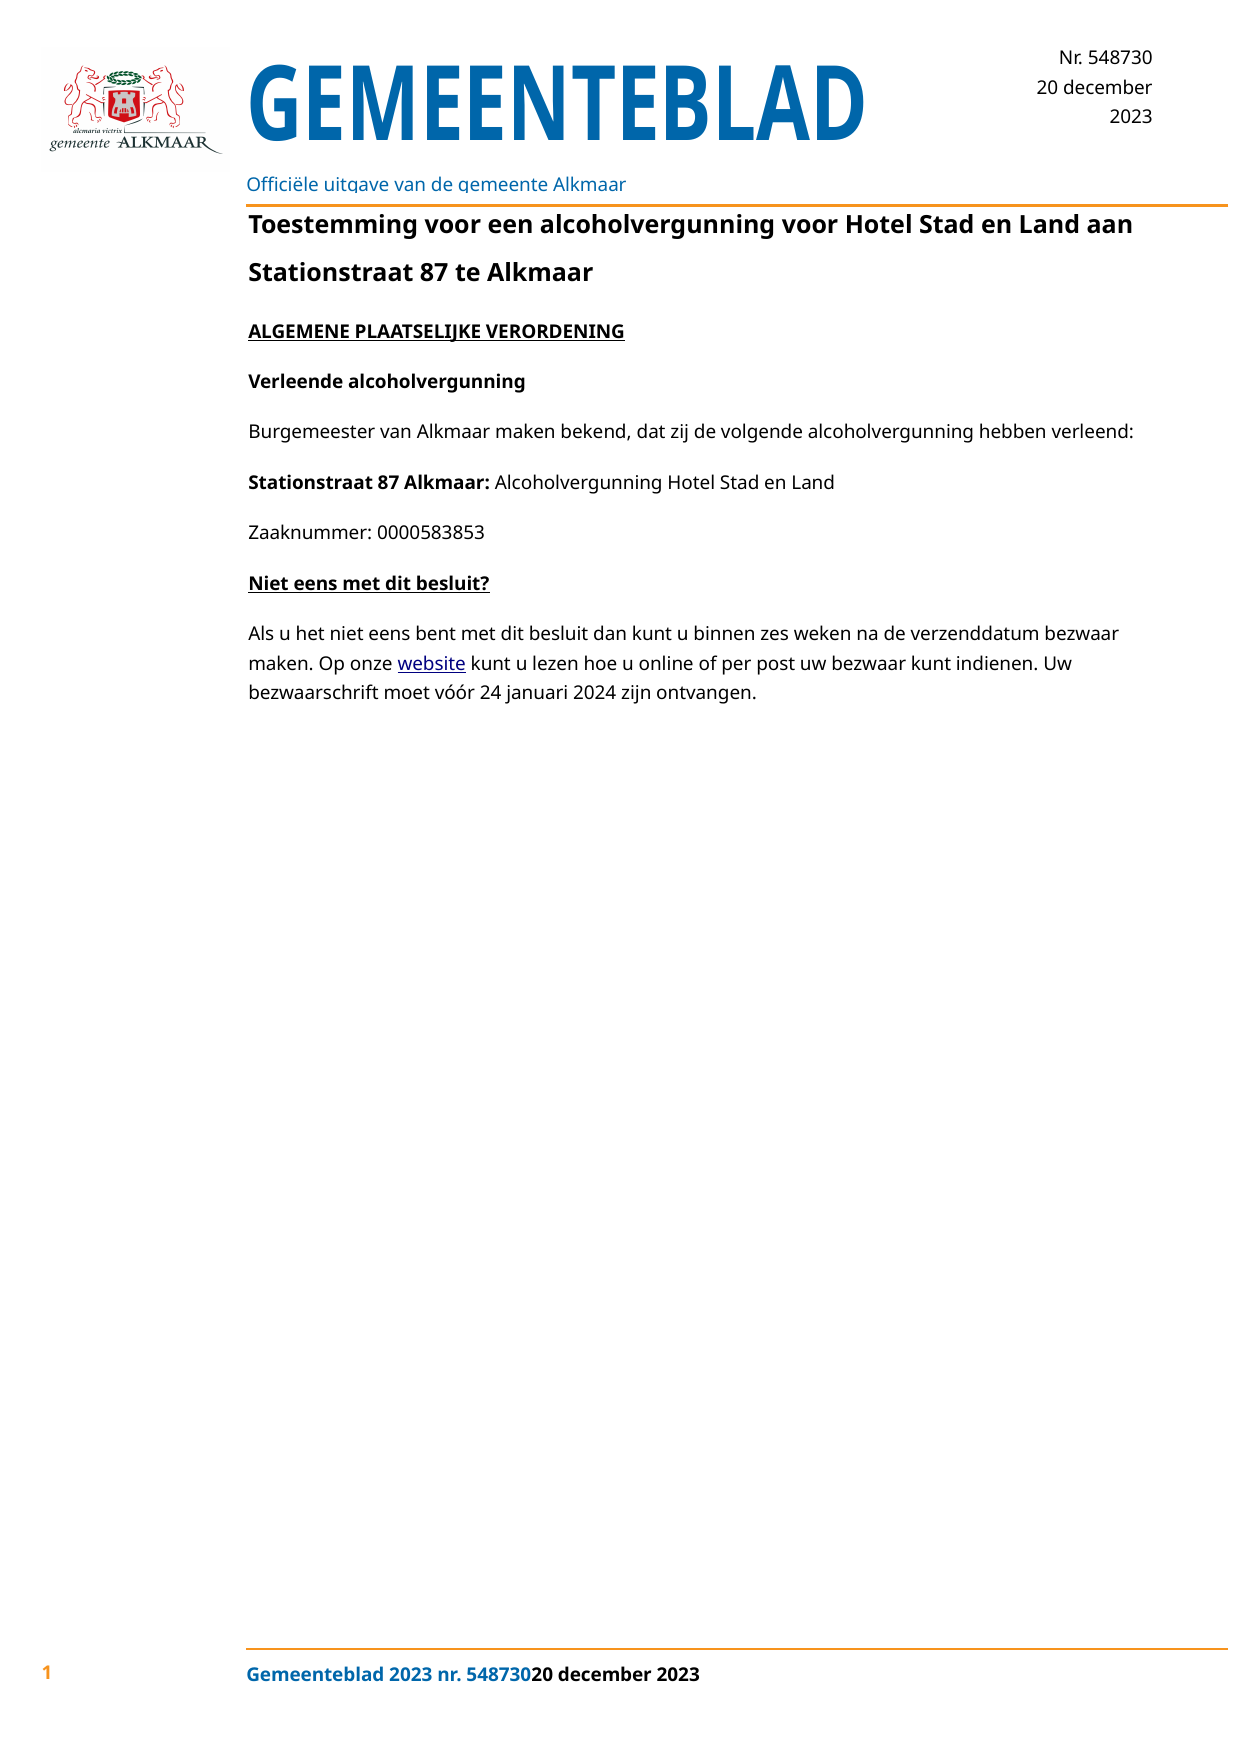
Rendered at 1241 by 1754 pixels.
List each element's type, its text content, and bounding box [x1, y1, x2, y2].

text Als u het niet eens bent met dit besluit dan kunt u binnen zes weken na de verzenddatum bezwaar maken. Op onze website kunt u lezen hoe u online of per post uw bezwaar kunt indienen. Uw bezwaarschrift moet vóór 24 januari 2024 zijn ontvangen. [248, 620, 1152, 705]
text Verleende alcoholvergunning [248, 368, 1152, 394]
text Burgemeester van Alkmaar maken bekend, dat zij de volgende alcoholvergunning hebben verleend: [248, 419, 1152, 444]
text Stationstraat 87 Alkmaar: Alcoholvergunning Hotel Stad en Land [248, 469, 1152, 495]
text ALGEMENE PLAATSELIJKE VERORDENING [248, 318, 1152, 344]
text Zaaknummer: 0000583853 [248, 519, 1152, 545]
text Niet eens met dit besluit? [248, 570, 1152, 596]
text Toestemming voor een alcoholvergunning voor Hotel Stad en Land aan Stationstraat 87 te Alkmaar [248, 207, 1152, 288]
picture [41, 47, 231, 172]
